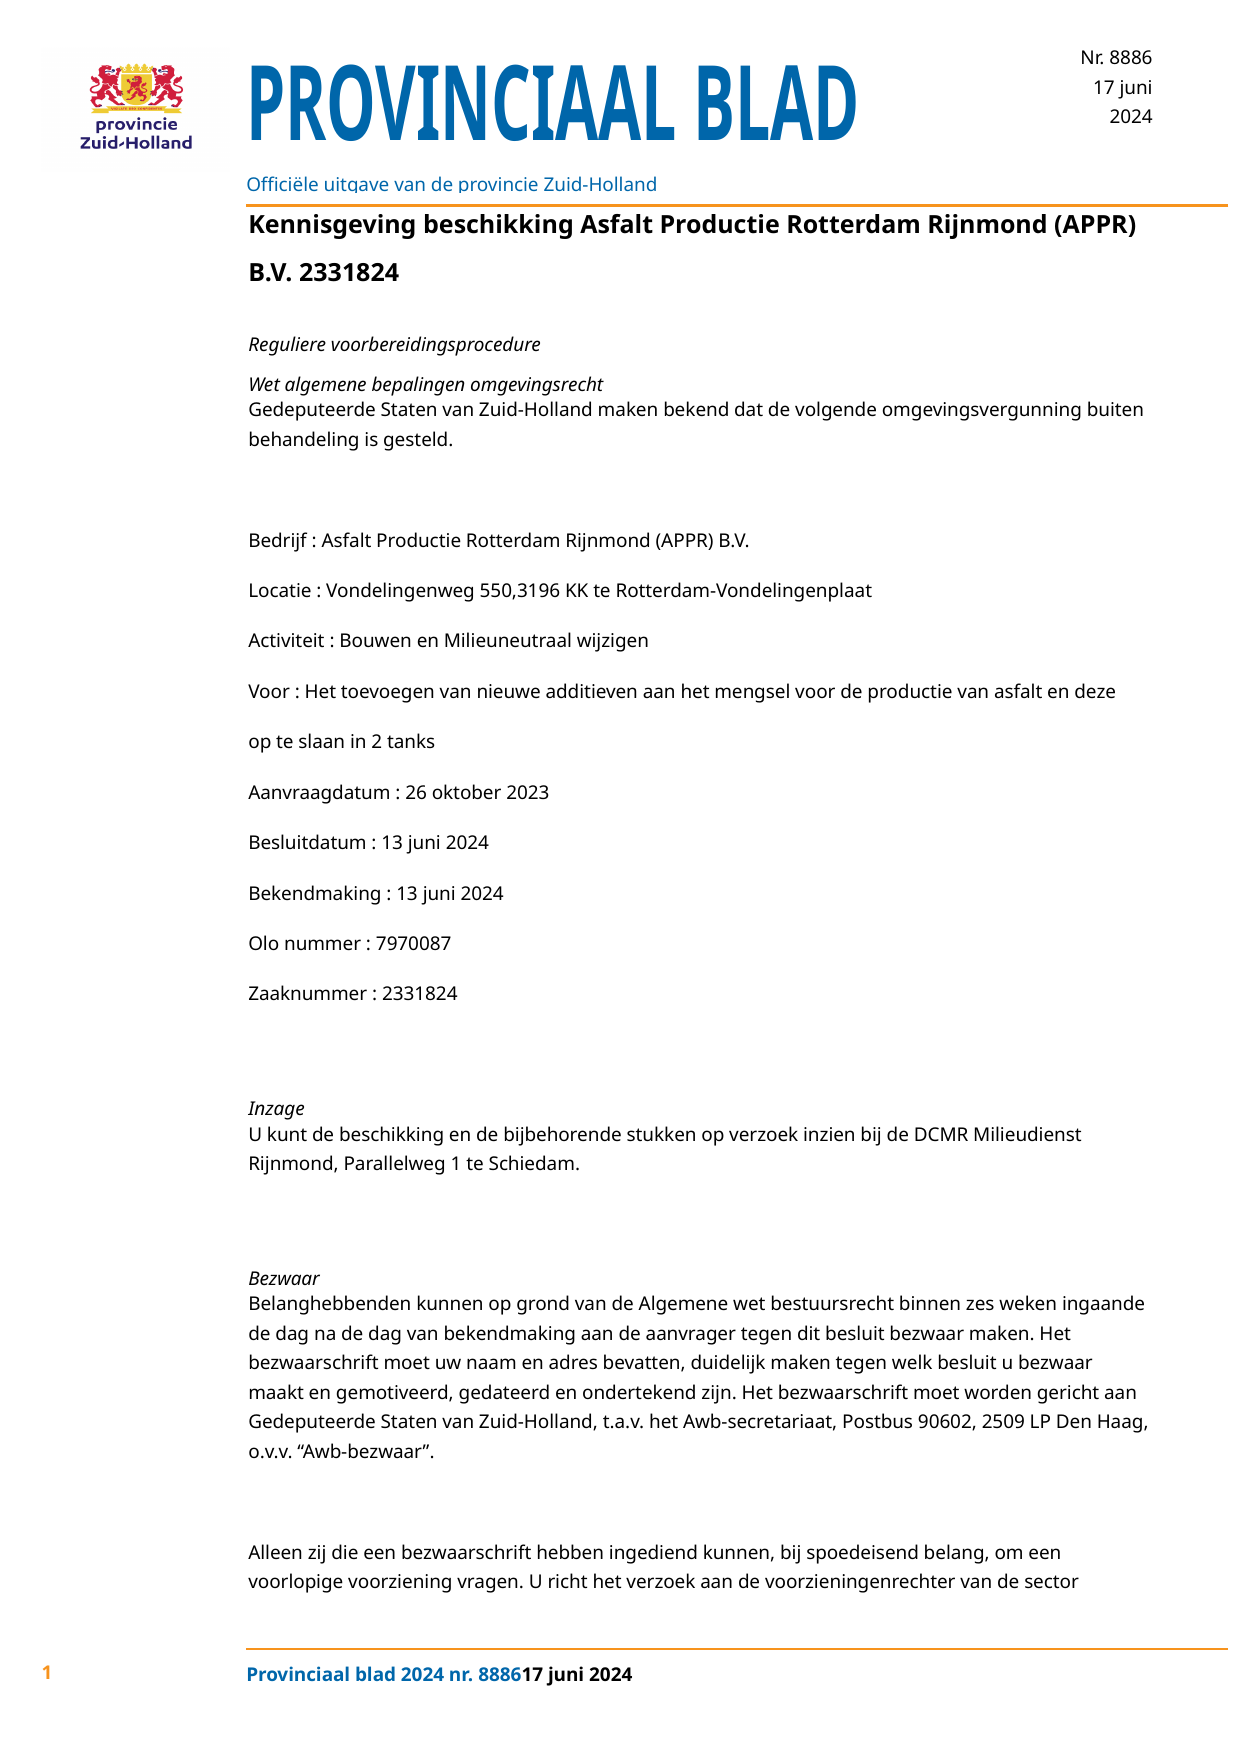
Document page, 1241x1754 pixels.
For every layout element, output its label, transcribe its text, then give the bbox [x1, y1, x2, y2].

text Voor : Het toevoegen van nieuwe additieven aan het mengsel voor de productie van asfalt en deze [248, 678, 1152, 704]
text Gedeputeerde Staten van Zuid-Holland maken bekend dat de volgende omgevingsvergunning buiten behandeling is gesteld. [248, 396, 1152, 452]
text Reguliere voorbereidingsprocedure [248, 331, 1152, 357]
text Bedrijf : Asfalt Productie Rotterdam Rijnmond (APPR) B.V. [248, 527, 1152, 553]
text Locatie : Vondelingenweg 550,3196 KK te Rotterdam-Vondelingenplaat [248, 577, 1152, 603]
text Inzage [248, 1095, 1152, 1121]
picture [41, 47, 231, 172]
text Wet algemene bepalingen omgevingsrecht [248, 371, 1152, 396]
text Activiteit : Bouwen en Milieuneutraal wijzigen [248, 628, 1152, 653]
text Besluitdatum : 13 juni 2024 [248, 829, 1152, 855]
text Olo nummer : 7970087 [248, 930, 1152, 956]
text U kunt de beschikking en de bijbehorende stukken op verzoek inzien bij de DCMR Milieudienst Rijnmond, Parallelweg 1 te Schiedam. [248, 1121, 1152, 1176]
text Belanghebbenden kunnen op grond van de Algemene wet bestuursrecht binnen zes weken ingaande de dag na de dag van bekendmaking aan de aanvrager tegen dit besluit bezwaar maken. Het bezwaarschrift moet uw naam en adres bevatten, duidelijk maken tegen welk besluit u bezwaar maakt en gemotiveerd, gedateerd en ondertekend zijn. Het bezwaarschrift moet worden gericht aan Gedeputeerde Staten van Zuid-Holland, t.a.v. het Awb-secretariaat, Postbus 90602, 2509 LP Den Haag, o.v.v. “Awb-bezwaar”. [248, 1290, 1152, 1464]
text Bezwaar [248, 1265, 1152, 1290]
text Aanvraagdatum : 26 oktober 2023 [248, 779, 1152, 805]
text Bekendmaking : 13 juni 2024 [248, 880, 1152, 906]
text Kennisgeving beschikking Asfalt Productie Rotterdam Rijnmond (APPR) B.V. 2331824 [248, 207, 1152, 288]
text Zaaknummer : 2331824 [248, 981, 1152, 1006]
text Alleen zij die een bezwaarschrift hebben ingediend kunnen, bij spoedeisend belang, om een voorlopige voorziening vragen. U richt het verzoek aan de voorzieningenrechter van de sector [248, 1539, 1152, 1594]
text op te slaan in 2 tanks [248, 728, 1152, 754]
